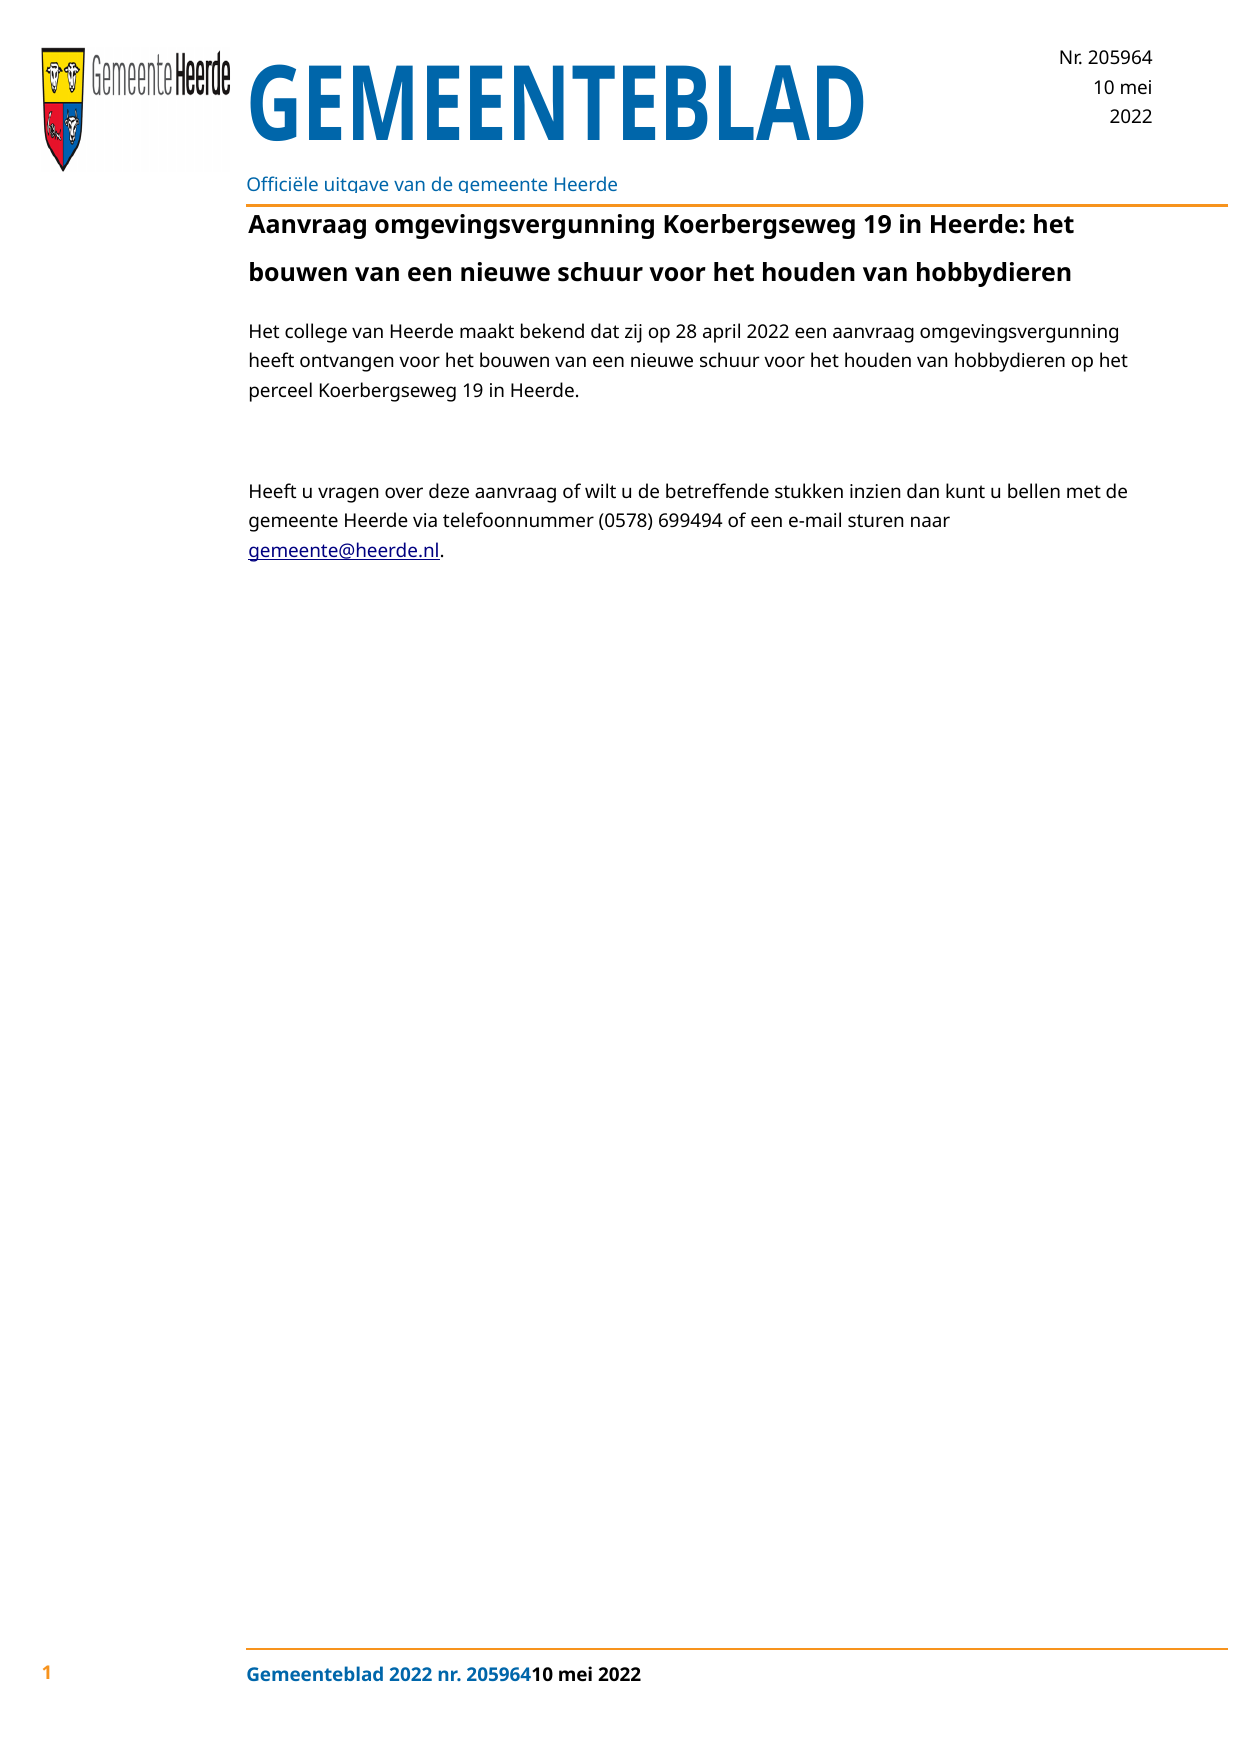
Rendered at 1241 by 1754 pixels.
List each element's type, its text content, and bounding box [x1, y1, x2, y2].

text Aanvraag omgevingsvergunning Koerbergseweg 19 in Heerde: het bouwen van een nieuwe schuur voor het houden van hobbydieren [248, 207, 1152, 288]
text Het college van Heerde maakt bekend dat zij op 28 april 2022 een aanvraag omgevingsvergunning heeft ontvangen voor het bouwen van een nieuwe schuur voor het houden van hobbydieren op het perceel Koerbergseweg 19 in Heerde. [248, 318, 1152, 403]
text Heeft u vragen over deze aanvraag of wilt u de betreffende stukken inzien dan kunt u bellen met de gemeente Heerde via telefoonnummer (0578) 699494 of een e-mail sturen naar gemeente@heerde.nl. [248, 478, 1152, 563]
picture [41, 47, 231, 172]
